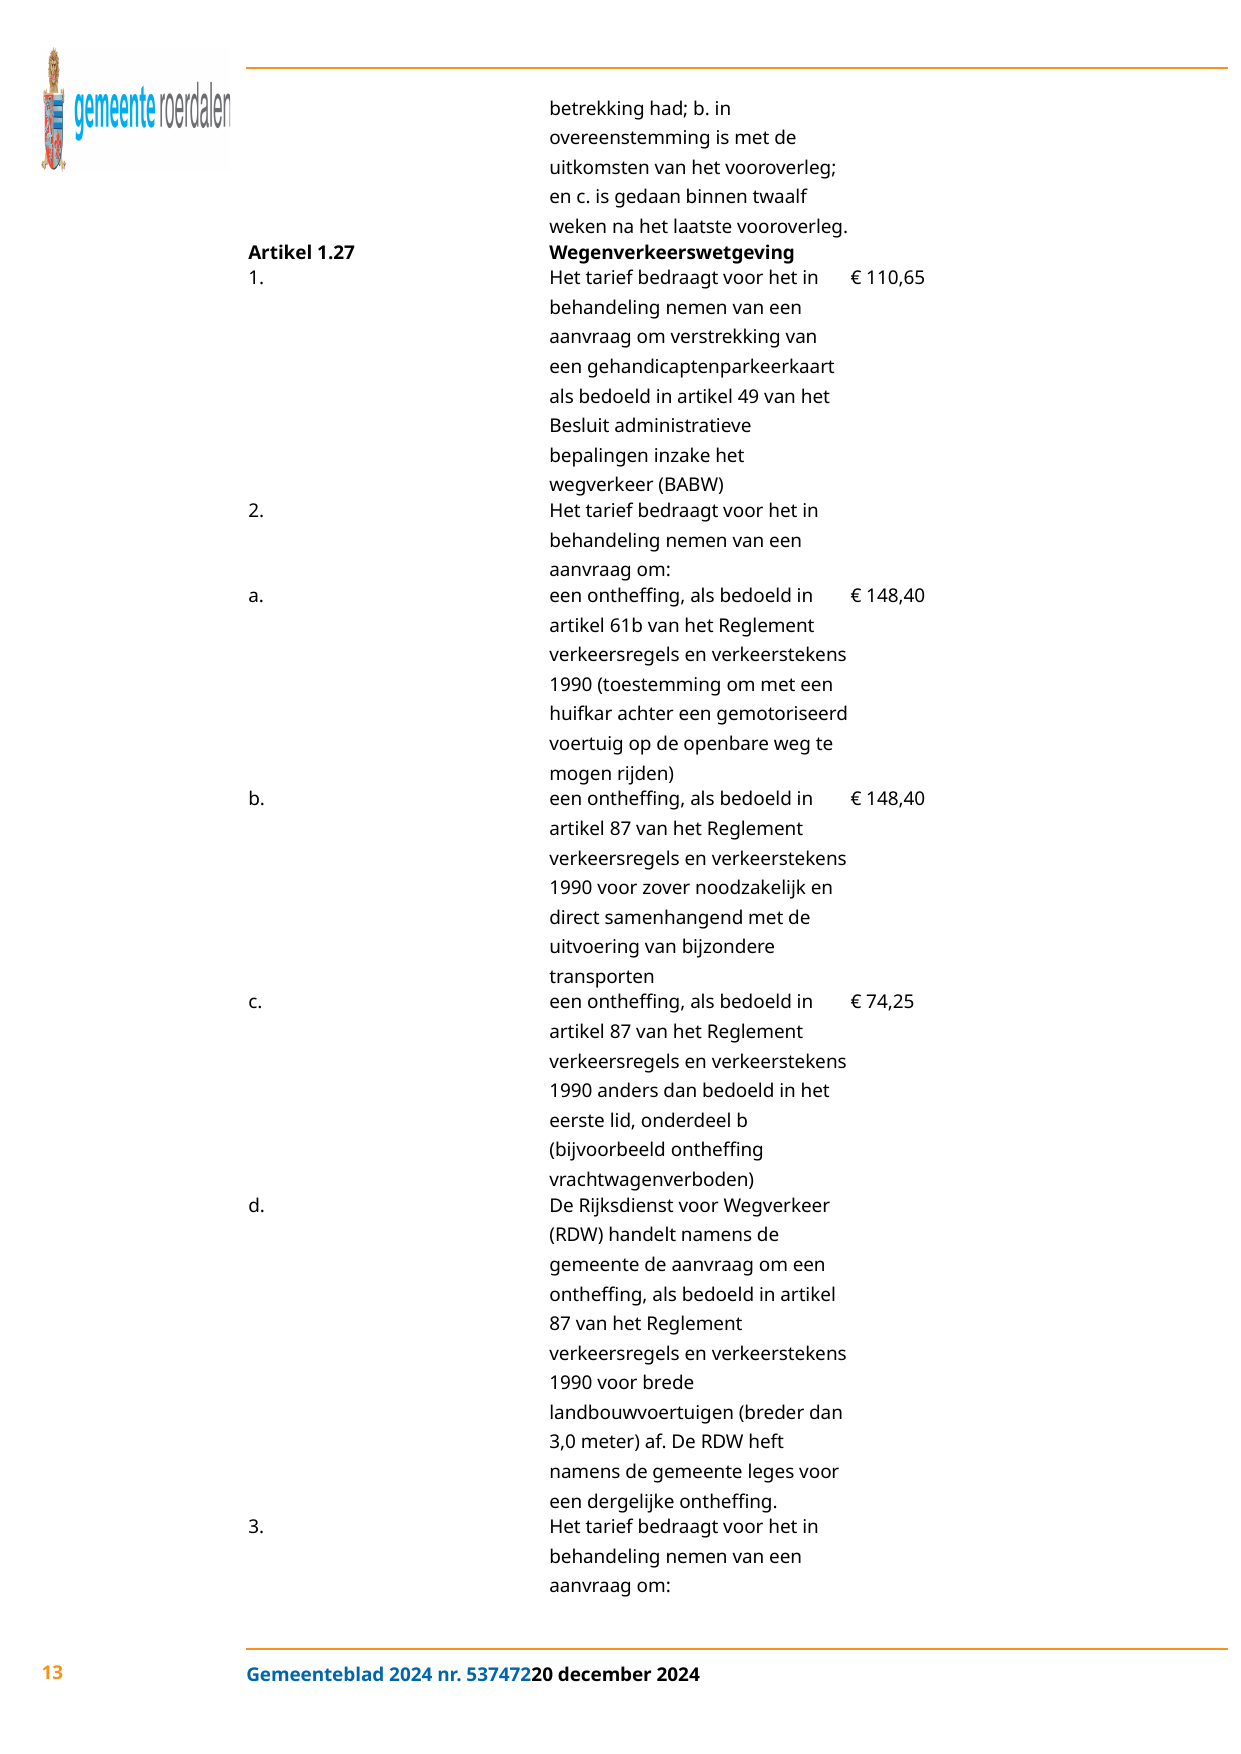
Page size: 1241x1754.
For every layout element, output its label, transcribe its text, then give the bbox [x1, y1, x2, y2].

table_cell betrekking had; b. in overeenstemming is met de uitkomsten van het vooroverleg; en c. is gedaan binnen twaalf weken na het laatste vooroverleg. [549, 95, 850, 239]
table_cell Wegenverkeerswetgeving [549, 239, 850, 264]
table_cell een ontheffing, als bedoeld in artikel 61b van het Reglement verkeersregels en verkeerstekens 1990 (toestemming om met een huifkar achter een gemotoriseerd voertuig op de openbare weg te mogen rijden) [549, 582, 850, 786]
table_cell Het tarief bedraagt voor het in behandeling nemen van een aanvraag om: [549, 1514, 850, 1598]
table_cell b. [248, 786, 549, 989]
table_cell een ontheffing, als bedoeld in artikel 87 van het Reglement verkeersregels en verkeerstekens 1990 voor zover noodzakelijk en direct samenhangend met de uitvoering van bijzondere transporten [549, 786, 850, 989]
table_cell [850, 95, 1152, 239]
table_cell d. [248, 1192, 549, 1513]
table_cell € 74,25 [850, 989, 1152, 1192]
table_cell Artikel 1.27 [248, 239, 549, 264]
table_cell € 110,65 [850, 265, 1152, 497]
table_cell 2. [248, 498, 549, 582]
table_cell c. [248, 989, 549, 1192]
table_cell € 148,40 [850, 786, 1152, 989]
table_cell Het tarief bedraagt voor het in behandeling nemen van een aanvraag om verstrekking van een gehandicaptenparkeerkaart als bedoeld in artikel 49 van het Besluit administratieve bepalingen inzake het wegverkeer (BABW) [549, 265, 850, 497]
table_cell een ontheffing, als bedoeld in artikel 87 van het Reglement verkeersregels en verkeerstekens 1990 anders dan bedoeld in het eerste lid, onderdeel b (bijvoorbeeld ontheffing vrachtwagenverboden) [549, 989, 850, 1192]
table_cell De Rijksdienst voor Wegverkeer (RDW) handelt namens de gemeente de aanvraag om een ontheffing, als bedoeld in artikel 87 van het Reglement verkeersregels en verkeerstekens 1990 voor brede landbouwvoertuigen (breder dan 3,0 meter) af. De RDW heft namens de gemeente leges voor een dergelijke ontheffing. [549, 1192, 850, 1513]
table_cell 3. [248, 1514, 549, 1598]
table_cell a. [248, 582, 549, 786]
table_cell [850, 498, 1152, 582]
table_cell [850, 1514, 1152, 1598]
table_cell Het tarief bedraagt voor het in behandeling nemen van een aanvraag om: [549, 498, 850, 582]
picture [41, 47, 231, 172]
table_cell [850, 239, 1152, 264]
table_cell € 148,40 [850, 582, 1152, 786]
table_cell [850, 1192, 1152, 1513]
table_cell 1. [248, 265, 549, 497]
table_cell [248, 95, 549, 239]
